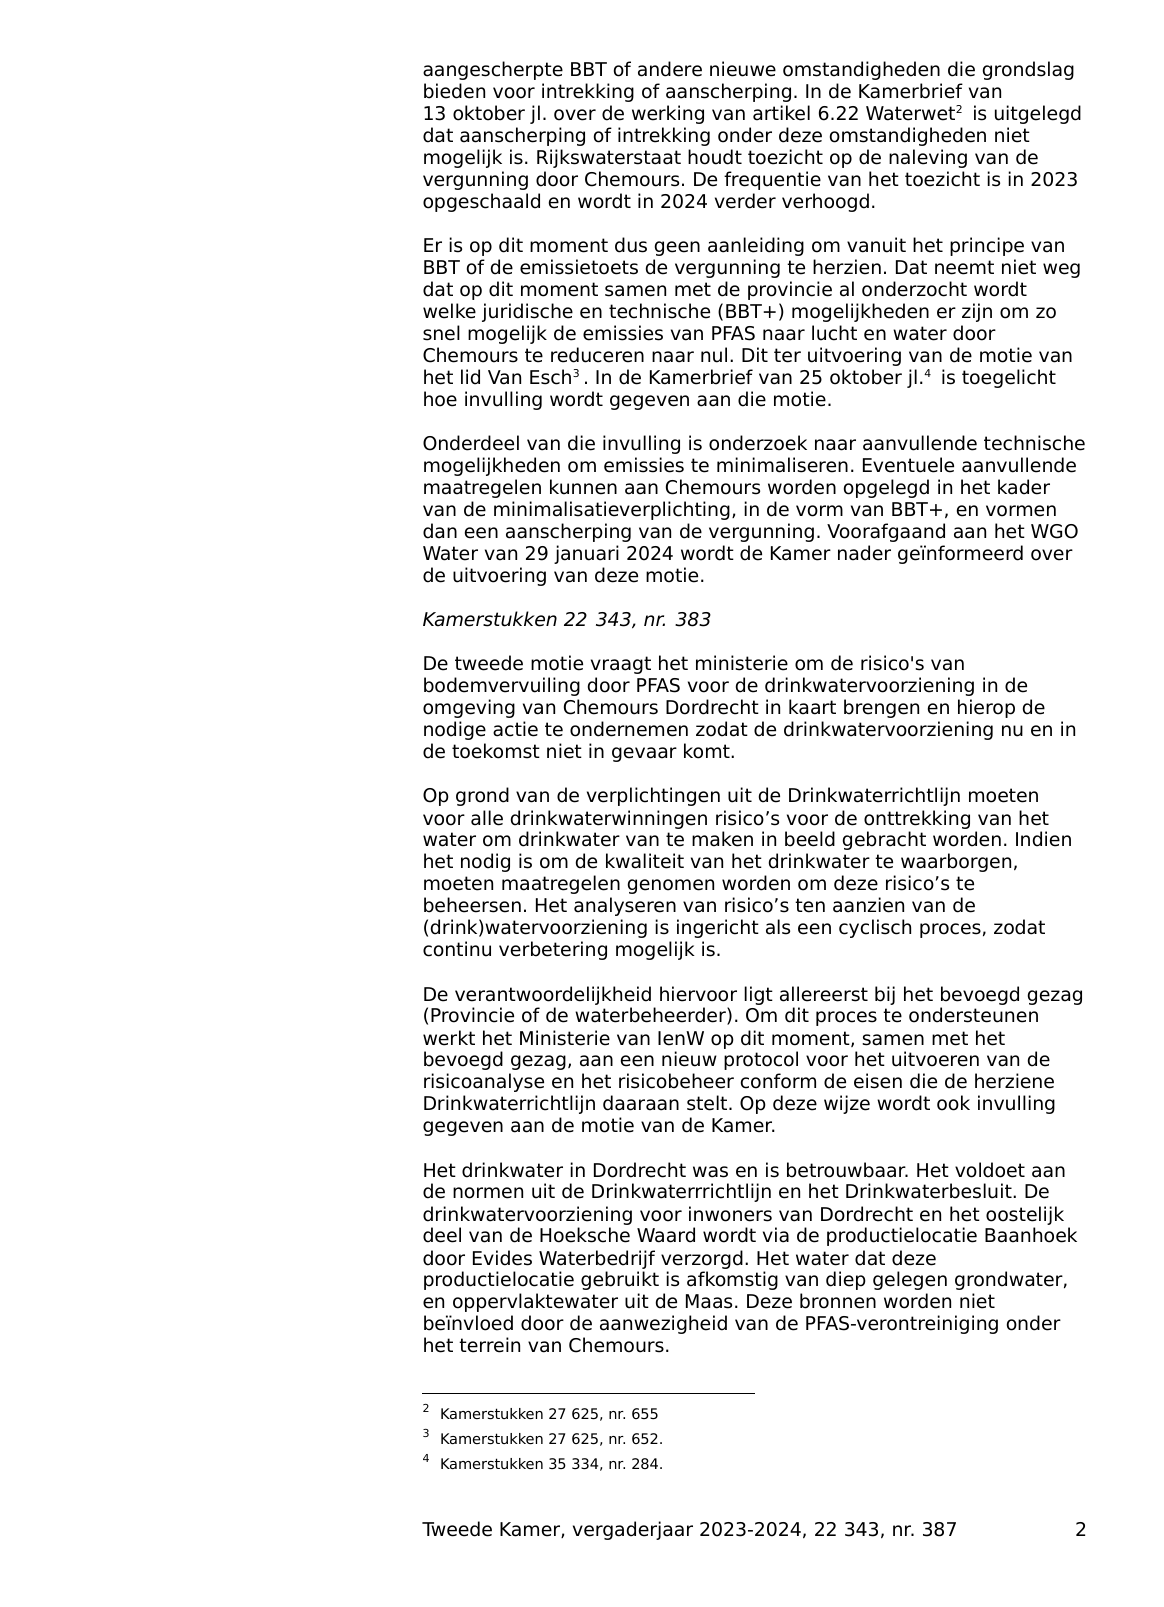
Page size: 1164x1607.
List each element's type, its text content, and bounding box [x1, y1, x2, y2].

text De verantwoordelijkheid hiervoor ligt allereerst bij het bevoegd gezag (Provincie of de waterbeheerder). Om dit proces te ondersteunen werkt het Ministerie van IenW op dit moment, samen met het bevoegd gezag, aan een nieuw protocol voor het uitvoeren van de risicoanalyse en het risicobeheer conform de eisen die de herziene Drinkwaterrichtlijn daaraan stelt. Op deze wijze wordt ook invulling gegeven aan de motie van de Kamer. [422, 983, 1087, 1137]
text Onderdeel van die invulling is onderzoek naar aanvullende technische mogelijkheden om emissies te minimaliseren. Eventuele aanvullende maatregelen kunnen aan Chemours worden opgelegd in het kader van de minimalisatieverplichting, in de vorm van BBT+, en vormen dan een aanscherping van de vergunning. Voorafgaand aan het WGO Water van 29 januari 2024 wordt de Kamer nader geïnformeerd over de uitvoering van deze motie. [422, 433, 1087, 587]
text Er is op dit moment dus geen aanleiding om vanuit het principe van BBT of de emissietoets de vergunning te herzien. Dat neemt niet weg dat op dit moment samen met de provincie al onderzocht wordt welke juridische en technische (BBT+) mogelijkheden er zijn om zo snel mogelijk de emissies van PFAS naar lucht en water door Chemours te reduceren naar nul. Dit ter uitvoering van de motie van het lid Van Esch. In de Kamerbrief van 25 oktober jl. is toegelicht hoe invulling wordt gegeven aan die motie. [422, 235, 1087, 411]
subtitle Kamerstukken 22 343, nr. 383 [422, 609, 1087, 631]
text Kamerstukken 27 625, nr. 655 [422, 1402, 1087, 1424]
text aangescherpte BBT of andere nieuwe omstandigheden die grondslag bieden voor intrekking of aanscherping. In de Kamerbrief van 13 oktober jl. over de werking van artikel 6.22 Waterwet is uitgelegd dat aanscherping of intrekking onder deze omstandigheden niet mogelijk is. Rijkswaterstaat houdt toezicht op de naleving van de vergunning door Chemours. De frequentie van het toezicht is in 2023 opgeschaald en wordt in 2024 verder verhoogd. [422, 59, 1087, 213]
text Kamerstukken 35 334, nr. 284. [422, 1452, 1087, 1474]
text Op grond van de verplichtingen uit de Drinkwaterrichtlijn moeten voor alle drinkwaterwinningen risico’s voor de onttrekking van het water om drinkwater van te maken in beeld gebracht worden. Indien het nodig is om de kwaliteit van het drinkwater te waarborgen, moeten maatregelen genomen worden om deze risico’s te beheersen. Het analyseren van risico’s ten aanzien van de (drink)watervoorziening is ingericht als een cyclisch proces, zodat continu verbetering mogelijk is. [422, 785, 1087, 961]
text De tweede motie vraagt het ministerie om de risico's van bodemvervuiling door PFAS voor de drinkwatervoorziening in de omgeving van Chemours Dordrecht in kaart brengen en hierop de nodige actie te ondernemen zodat de drinkwatervoorziening nu en in de toekomst niet in gevaar komt. [422, 653, 1087, 763]
text Het drinkwater in Dordrecht was en is betrouwbaar. Het voldoet aan de normen uit de Drinkwaterrrichtlijn en het Drinkwaterbesluit. De drinkwatervoorziening voor inwoners van Dordrecht en het oostelijk deel van de Hoeksche Waard wordt via de productielocatie Baanhoek door Evides Waterbedrijf verzorgd. Het water dat deze productielocatie gebruikt is afkomstig van diep gelegen grondwater, en oppervlaktewater uit de Maas. Deze bronnen worden niet beïnvloed door de aanwezigheid van de PFAS-verontreiniging onder het terrein van Chemours. [422, 1159, 1087, 1357]
text Kamerstukken 27 625, nr. 652. [422, 1427, 1087, 1449]
